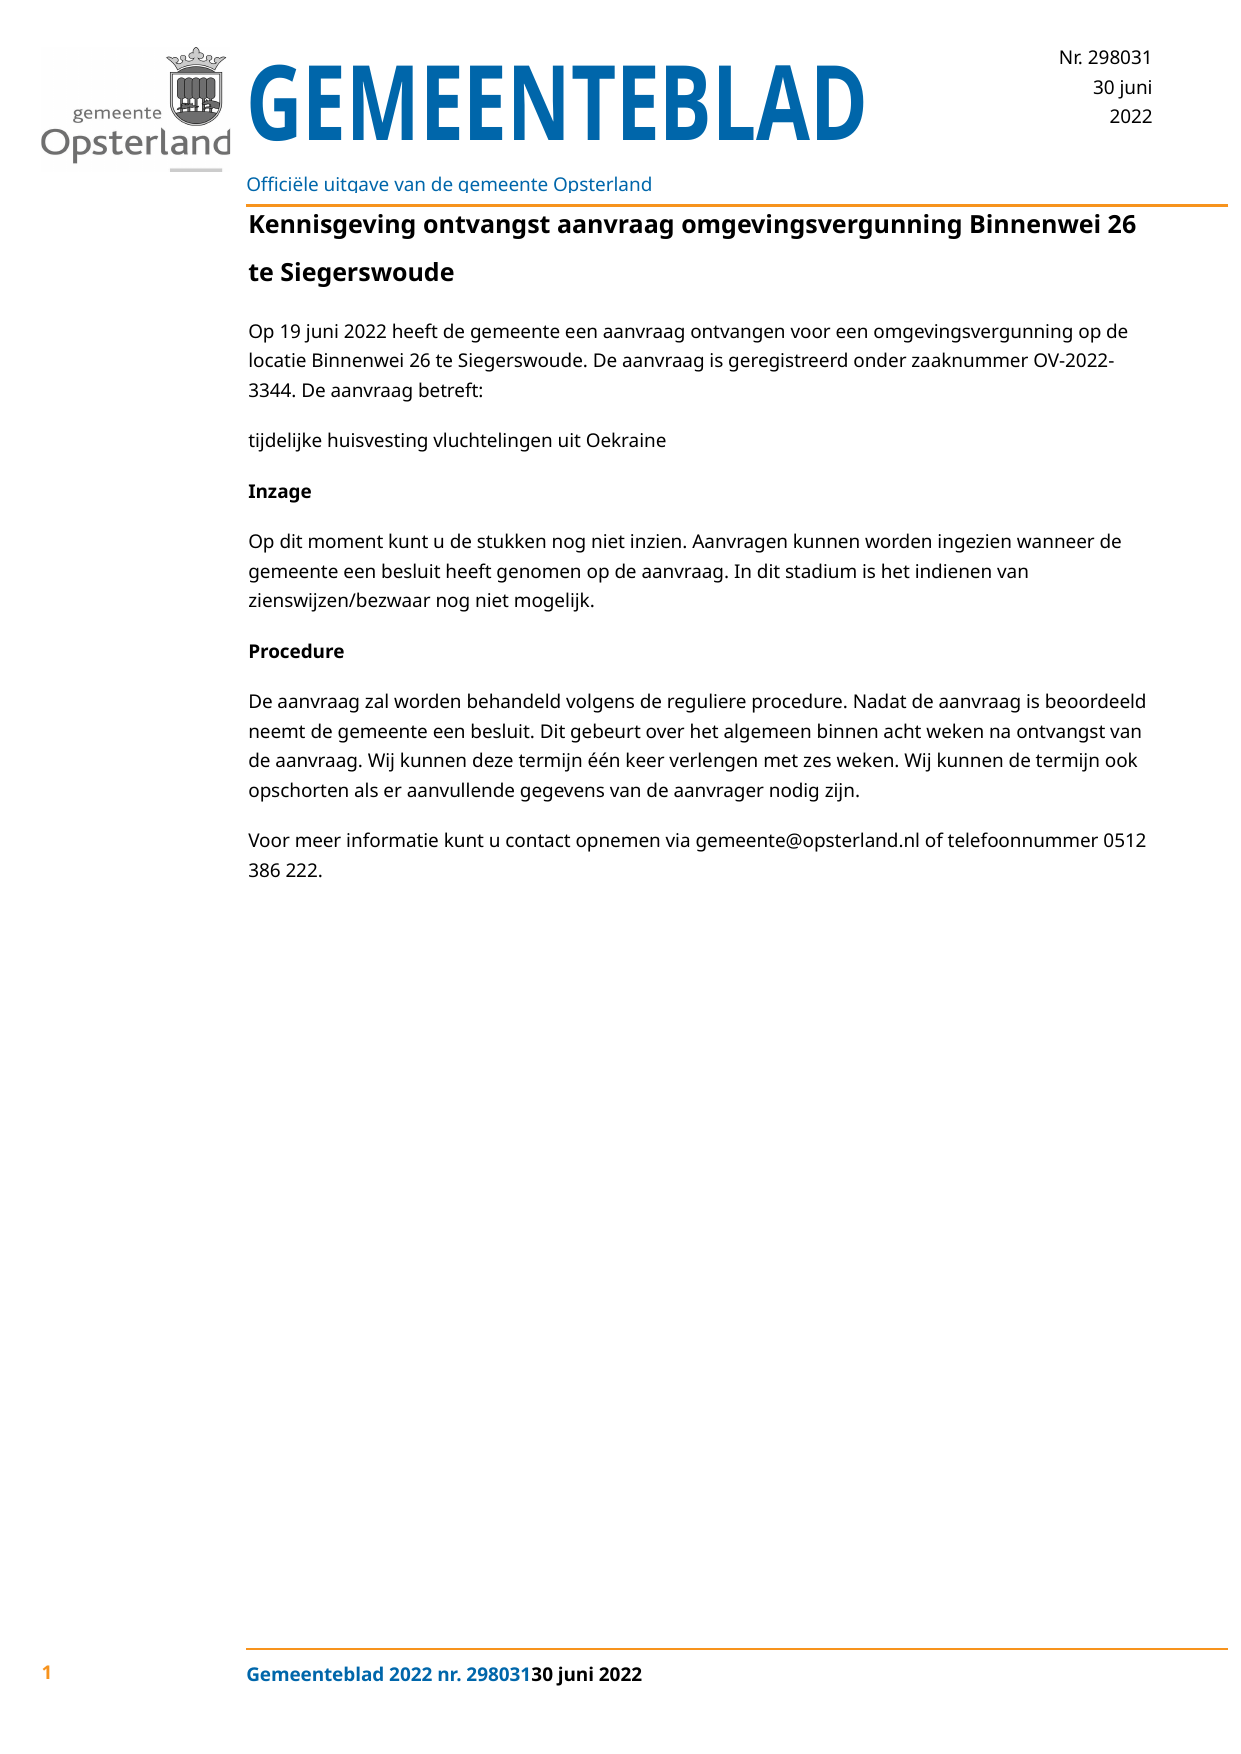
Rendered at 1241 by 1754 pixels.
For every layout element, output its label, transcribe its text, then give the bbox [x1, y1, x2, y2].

text Procedure [248, 638, 1152, 664]
text Inzage [248, 478, 1152, 504]
text Voor meer informatie kunt u contact opnemen via gemeente@opsterland.nl of telefoonnummer 0512 386 222. [248, 827, 1152, 883]
text De aanvraag zal worden behandeld volgens de reguliere procedure. Nadat de aanvraag is beoordeeld neemt de gemeente een besluit. Dit gebeurt over het algemeen binnen acht weken na ontvangst van de aanvraag. Wij kunnen deze termijn één keer verlengen met zes weken. Wij kunnen de termijn ook opschorten als er aanvullende gegevens van de aanvrager nodig zijn. [248, 688, 1152, 803]
text tijdelijke huisvesting vluchtelingen uit Oekraine [248, 427, 1152, 453]
text Op dit moment kunt u de stukken nog niet inzien. Aanvragen kunnen worden ingezien wanneer de gemeente een besluit heeft genomen op de aanvraag. In dit stadium is het indienen van zienswijzen/bezwaar nog niet mogelijk. [248, 528, 1152, 613]
picture [41, 47, 231, 172]
text Op 19 juni 2022 heeft de gemeente een aanvraag ontvangen voor een omgevingsvergunning op de locatie Binnenwei 26 te Siegerswoude. De aanvraag is geregistreerd onder zaaknummer OV-2022-3344. De aanvraag betreft: [248, 318, 1152, 403]
text Kennisgeving ontvangst aanvraag omgevingsvergunning Binnenwei 26 te Siegerswoude [248, 207, 1152, 288]
